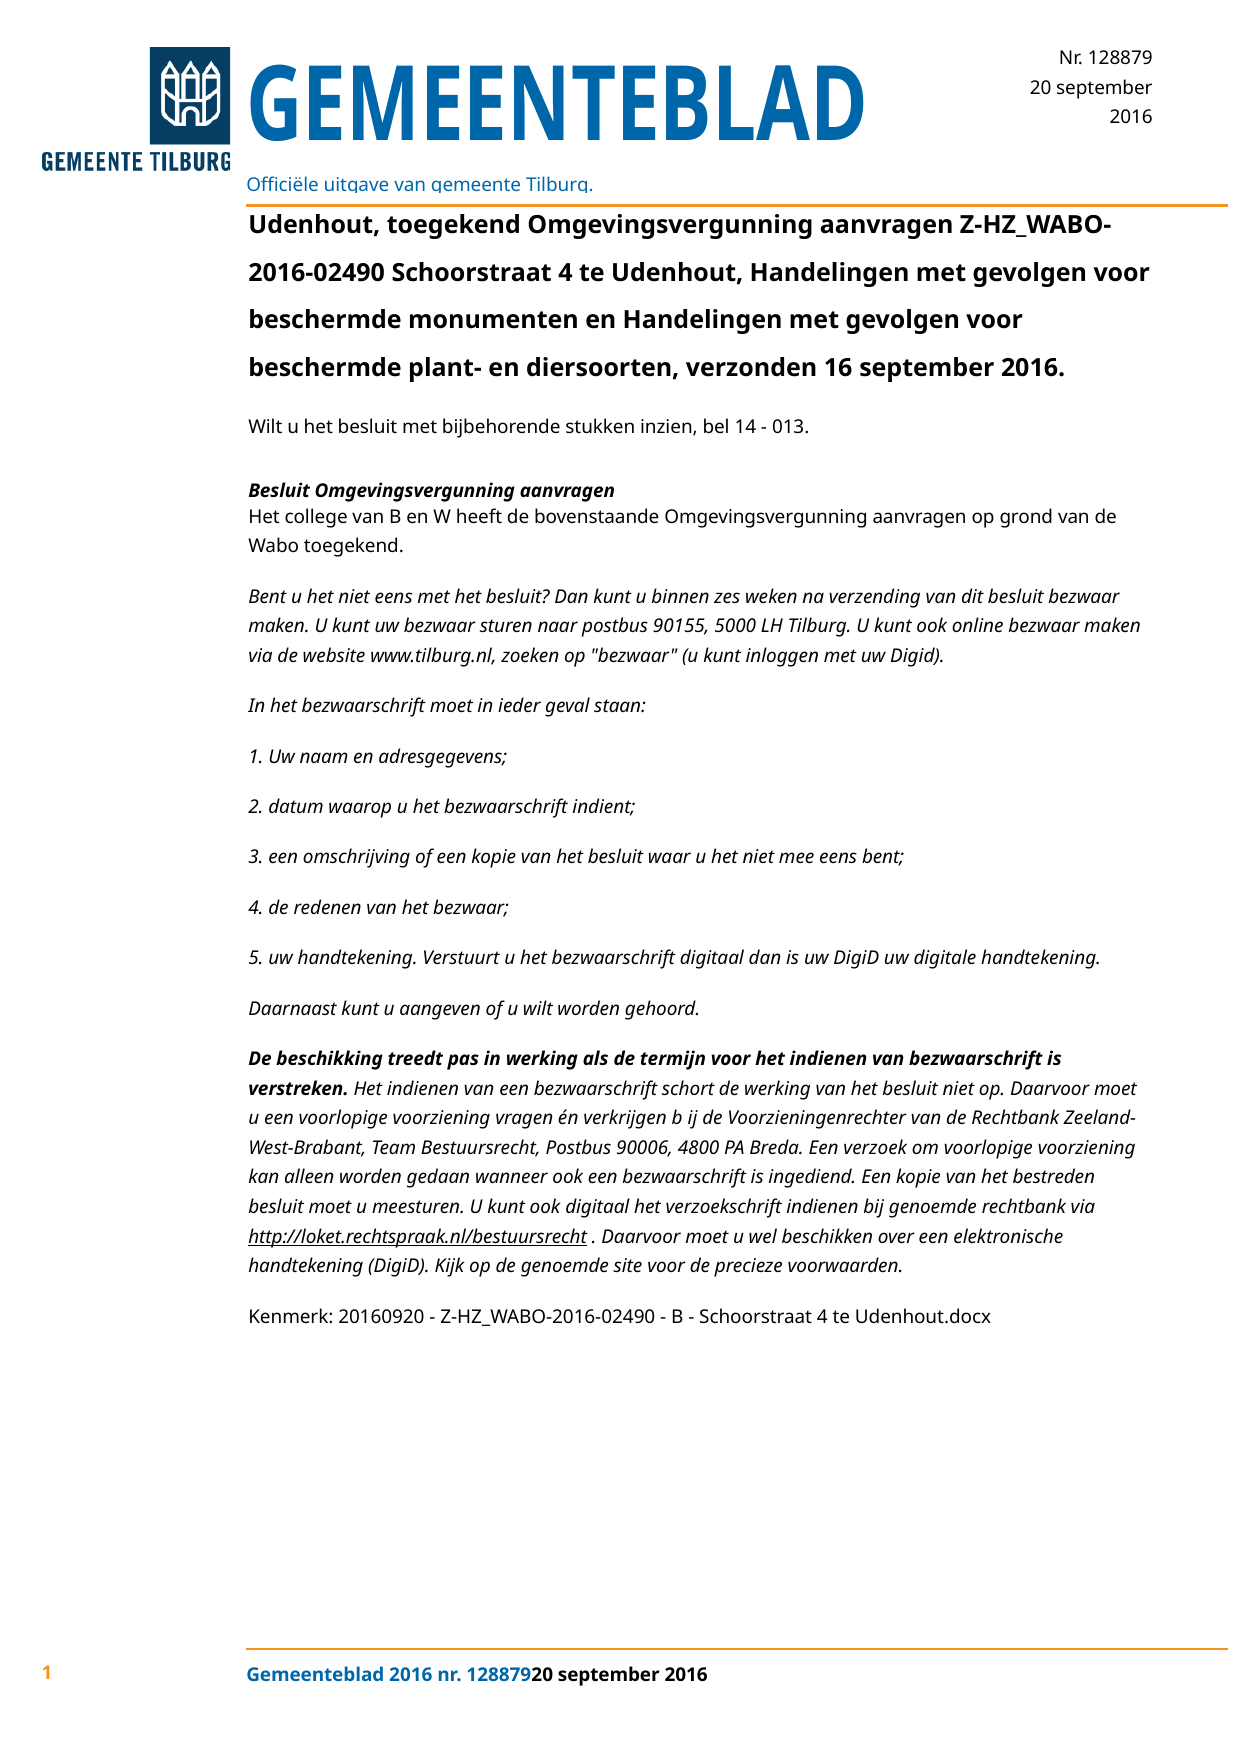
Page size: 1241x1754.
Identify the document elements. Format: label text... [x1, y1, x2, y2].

text Udenhout, toegekend Omgevingsvergunning aanvragen Z-HZ_WABO-2016-02490 Schoorstraat 4 te Udenhout, Handelingen met gevolgen voor beschermde monumenten en Handelingen met gevolgen voor beschermde plant- en diersoorten, verzonden 16 september 2016. [248, 207, 1152, 384]
text 2. datum waarop u het bezwaarschrift indient; [248, 793, 1152, 819]
text Besluit Omgevingsvergunning aanvragen [248, 477, 1152, 503]
text 5. uw handtekening. Verstuurt u het bezwaarschrift digitaal dan is uw DigiD uw digitale handtekening. [248, 944, 1152, 970]
text Daarnaast kunt u aangeven of u wilt worden gehoord. [248, 995, 1152, 1021]
text 1. Uw naam en adresgegevens; [248, 743, 1152, 768]
text 4. de redenen van het bezwaar; [248, 894, 1152, 920]
text 3. een omschrijving of een kopie van het besluit waar u het niet mee eens bent; [248, 844, 1152, 869]
text De beschikking treedt pas in werking als de termijn voor het indienen van bezwaarschrift is verstreken. Het indienen van een bezwaarschrift schort de werking van het besluit niet op. Daarvoor moet u een voorlopige voorziening vragen én verkrijgen b ij de Voorzieningenrechter van de Rechtbank Zeeland-West-Brabant, Team Bestuursrecht, Postbus 90006, 4800 PA Breda. Een verzoek om voorlopige voorziening kan alleen worden gedaan wanneer ook een bezwaarschrift is ingediend. Een kopie van het bestreden besluit moet u meesturen. U kunt ook digitaal het verzoekschrift indienen bij genoemde rechtbank via http://loket.rechtspraak.nl/bestuursrecht . Daarvoor moet u wel beschikken over een elektronische handtekening (DigiD). Kijk op de genoemde site voor de precieze voorwaarden. [248, 1045, 1152, 1278]
text Wilt u het besluit met bijbehorende stukken inzien, bel 14 - 013. [248, 413, 1152, 439]
text Het college van B en W heeft de bovenstaande Omgevingsvergunning aanvragen op grond van de Wabo toegekend. [248, 503, 1152, 558]
text Bent u het niet eens met het besluit? Dan kunt u binnen zes weken na verzending van dit besluit bezwaar maken. U kunt uw bezwaar sturen naar postbus 90155, 5000 LH Tilburg. U kunt ook online bezwaar maken via de website www.tilburg.nl, zoeken op "bezwaar" (u kunt inloggen met uw Digid). [248, 583, 1152, 668]
text In het bezwaarschrift moet in ieder geval staan: [248, 692, 1152, 718]
picture [41, 47, 231, 172]
text Kenmerk: 20160920 - Z-HZ_WABO-2016-02490 - B - Schoorstraat 4 te Udenhout.docx [248, 1303, 1152, 1328]
